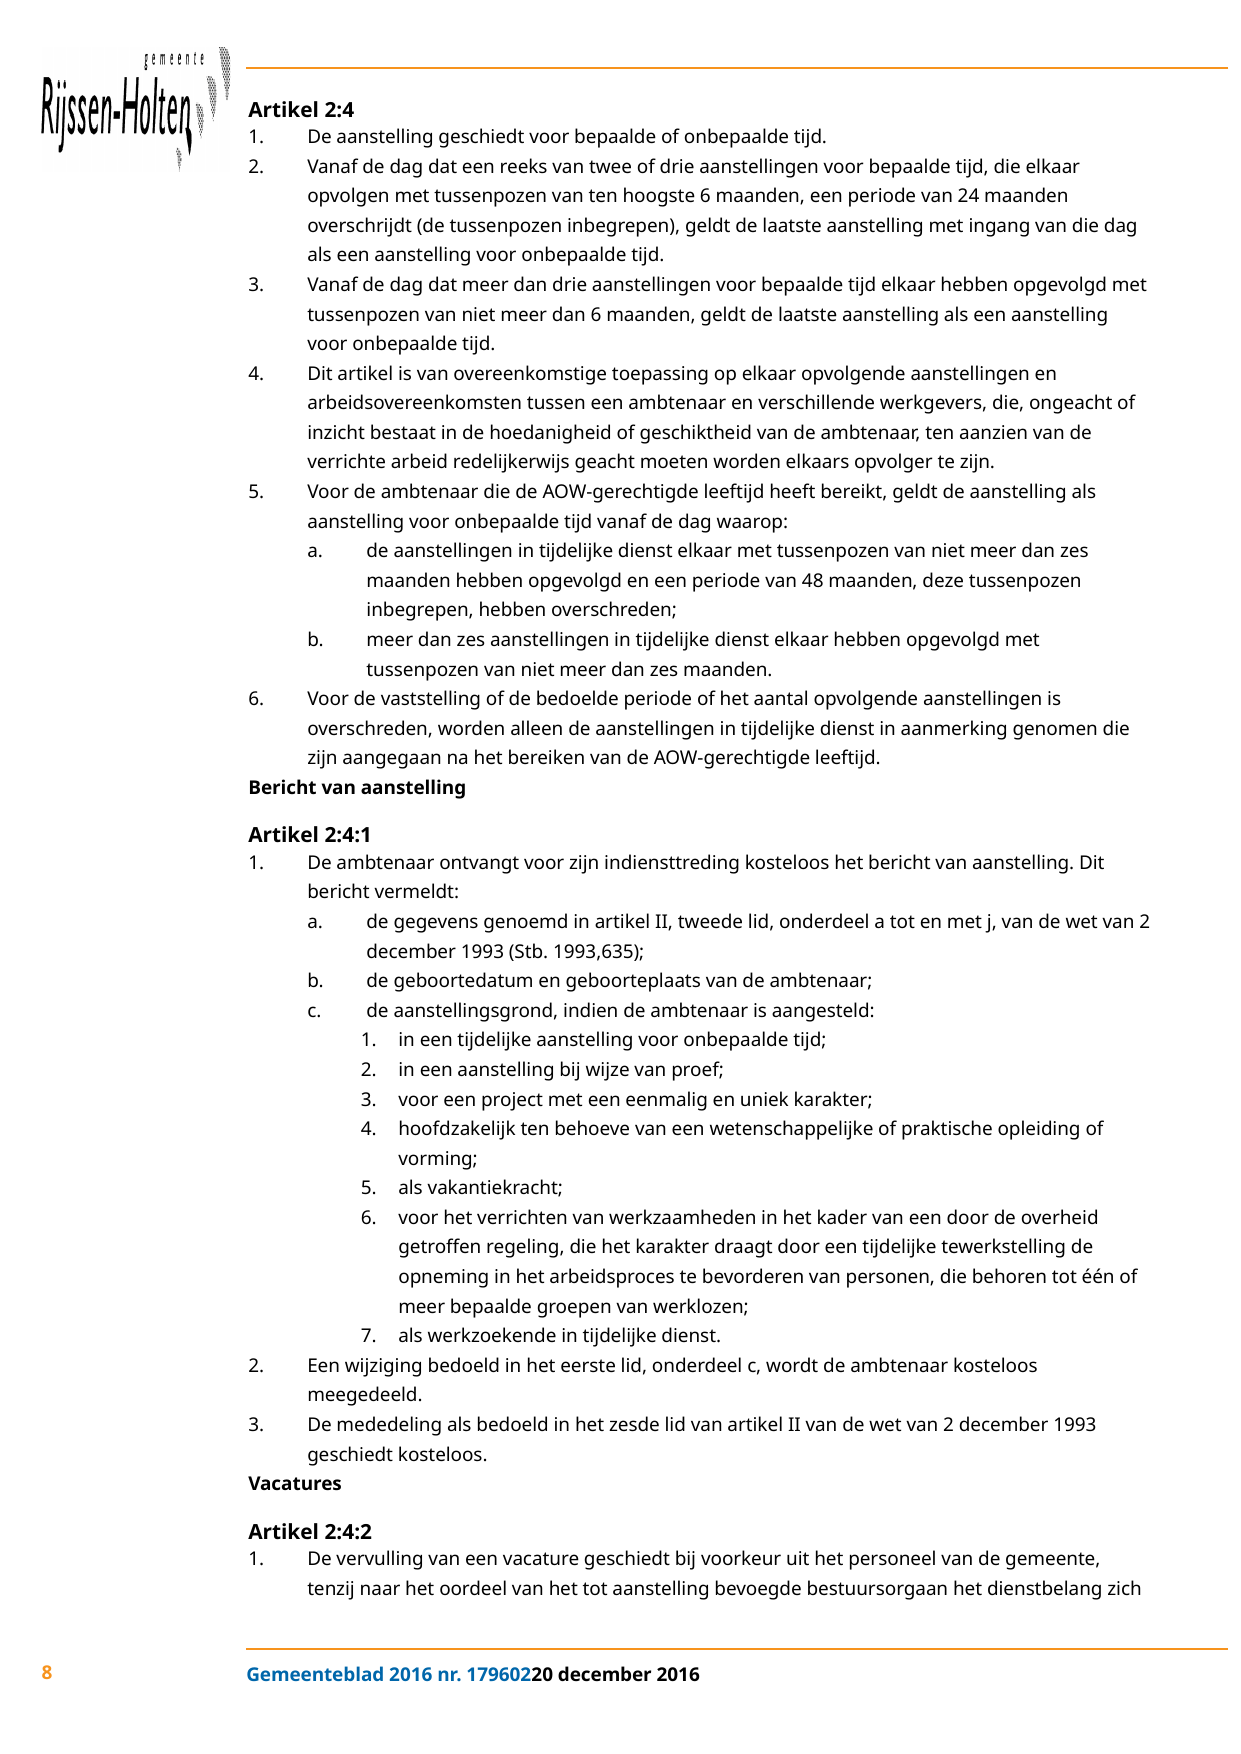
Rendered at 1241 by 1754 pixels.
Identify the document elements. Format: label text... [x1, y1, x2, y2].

list Voor de vaststelling of de bedoelde periode of het aantal opvolgende aanstellingen is overschreden, worden alleen de aanstellingen in tijdelijke dienst in aanmerking genomen die zijn aangegaan na het bereiken van de AOW-gerechtigde leeftijd. [248, 685, 1152, 770]
text Vacatures [248, 1470, 1152, 1496]
list De vervulling van een vacature geschiedt bij voorkeur uit het personeel van de gemeente, tenzij naar het oordeel van het tot aanstelling bevoegde bestuursorgaan het dienstbelang zich [248, 1545, 1152, 1601]
text Artikel 2:4:2 [248, 1517, 1152, 1545]
list De ambtenaar ontvangt voor zijn indiensttreding kosteloos het bericht van aanstelling. Dit bericht vermeldt: [248, 849, 1152, 904]
list meer dan zes aanstellingen in tijdelijke dienst elkaar hebben opgevolgd met tussenpozen van niet meer dan zes maanden. [307, 626, 1152, 681]
list Voor de ambtenaar die de AOW-gerechtigde leeftijd heeft bereikt, geldt de aanstelling als aanstelling voor onbepaalde tijd vanaf de dag waarop: [248, 478, 1152, 533]
list Dit artikel is van overeenkomstige toepassing op elkaar opvolgende aanstellingen en arbeidsovereenkomsten tussen een ambtenaar en verschillende werkgevers, die, ongeacht of inzicht bestaat in de hoedanigheid of geschiktheid van de ambtenaar, ten aanzien van de verrichte arbeid redelijkerwijs geacht moeten worden elkaars opvolger te zijn. [248, 360, 1152, 474]
list Vanaf de dag dat meer dan drie aanstellingen voor bepaalde tijd elkaar hebben opgevolgd met tussenpozen van niet meer dan 6 maanden, geldt de laatste aanstelling als een aanstelling voor onbepaalde tijd. [248, 271, 1152, 356]
list voor het verrichten van werkzaamheden in het kader van een door de overheid getroffen regeling, die het karakter draagt door een tijdelijke tewerkstelling de opneming in het arbeidsproces te bevorderen van personen, die behoren tot één of meer bepaalde groepen van werklozen; [361, 1204, 1152, 1318]
list Vanaf de dag dat een reeks van twee of drie aanstellingen voor bepaalde tijd, die elkaar opvolgen met tussenpozen van ten hoogste 6 maanden, een periode van 24 maanden overschrijdt (de tussenpozen inbegrepen), geldt de laatste aanstelling met ingang van die dag als een aanstelling voor onbepaalde tijd. [248, 153, 1152, 267]
list de gegevens genoemd in artikel II, tweede lid, onderdeel a tot en met j, van de wet van 2 december 1993 (Stb. 1993,635); [307, 908, 1152, 963]
list De aanstelling geschiedt voor bepaalde of onbepaalde tijd. [248, 123, 1152, 149]
text Artikel 2:4:1 [248, 821, 1152, 849]
picture [41, 47, 231, 172]
text Artikel 2:4 [248, 95, 1152, 123]
list hoofdzakelijk ten behoeve van een wetenschappelijke of praktische opleiding of vorming; [361, 1115, 1152, 1171]
list in een tijdelijke aanstelling voor onbepaalde tijd; [361, 1027, 1152, 1052]
list voor een project met een eenmalig en uniek karakter; [361, 1086, 1152, 1111]
list als werkzoekende in tijdelijke dienst. [361, 1322, 1152, 1348]
list De mededeling als bedoeld in het zesde lid van artikel II van de wet van 2 december 1993 geschiedt kosteloos. [248, 1411, 1152, 1466]
list de aanstellingsgrond, indien de ambtenaar is aangesteld: [307, 997, 1152, 1023]
list in een aanstelling bij wijze van proef; [361, 1056, 1152, 1082]
list Een wijziging bedoeld in het eerste lid, onderdeel c, wordt de ambtenaar kosteloos meegedeeld. [248, 1352, 1152, 1407]
list als vakantiekracht; [361, 1174, 1152, 1200]
list de geboortedatum en geboorteplaats van de ambtenaar; [307, 967, 1152, 993]
text Bericht van aanstelling [248, 774, 1152, 800]
list de aanstellingen in tijdelijke dienst elkaar met tussenpozen van niet meer dan zes maanden hebben opgevolgd en een periode van 48 maanden, deze tussenpozen inbegrepen, hebben overschreden; [307, 537, 1152, 622]
